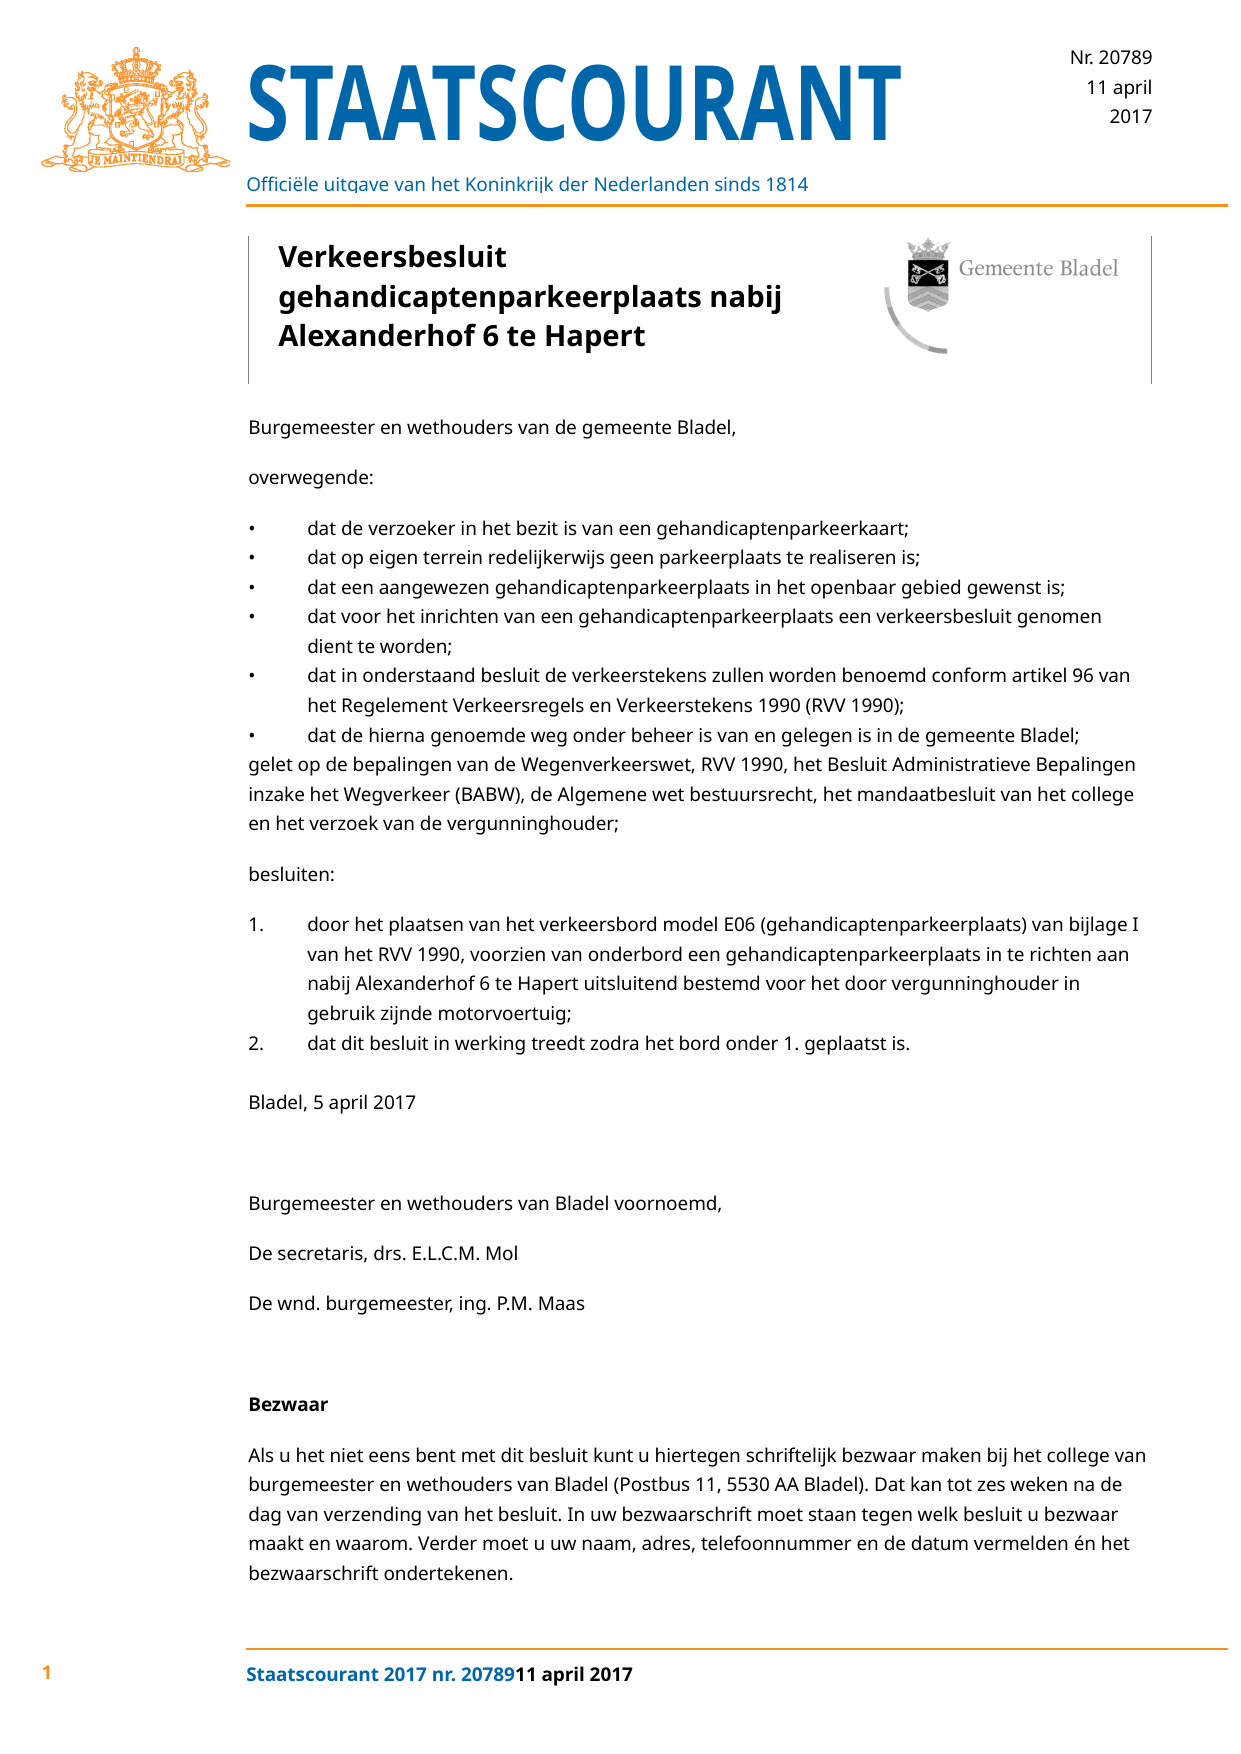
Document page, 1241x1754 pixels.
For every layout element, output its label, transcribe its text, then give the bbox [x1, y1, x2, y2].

picture [882, 236, 1119, 355]
text gelet op de bepalingen van de Wegenverkeerswet, RVV 1990, het Besluit Administratieve Bepalingen inzake het Wegverkeer (BABW), de Algemene wet bestuursrecht, het mandaatbesluit van het college en het verzoek van de vergunninghouder; [248, 751, 1152, 836]
text overwegende: [248, 464, 1152, 490]
picture [41, 47, 231, 172]
list dat voor het inrichten van een gehandicaptenparkeerplaats een verkeersbesluit genomen dient te worden; [248, 603, 1152, 659]
table_header Verkeersbesluit gehandicaptenparkeerplaats nabij Alexanderhof 6 te Hapert [249, 236, 850, 384]
text besluiten: [248, 861, 1152, 887]
text De wnd. burgemeester, ing. P.M. Maas [248, 1291, 1152, 1316]
list dat op eigen terrein redelijkerwijs geen parkeerplaats te realiseren is; [248, 544, 1152, 570]
text Bladel, 5 april 2017 [248, 1089, 1152, 1115]
list dat de hierna genoemde weg onder beheer is van en gelegen is in de gemeente Bladel; [248, 722, 1152, 748]
list dat dit besluit in werking treedt zodra het bord onder 1. geplaatst is. [248, 1030, 1152, 1056]
list dat in onderstaand besluit de verkeerstekens zullen worden benoemd conform artikel 96 van het Regelement Verkeersregels en Verkeerstekens 1990 (RVV 1990); [248, 663, 1152, 718]
text Bezwaar [248, 1391, 1152, 1417]
text Burgemeester en wethouders van de gemeente Bladel, [248, 414, 1152, 440]
text Als u het niet eens bent met dit besluit kunt u hiertegen schriftelijk bezwaar maken bij het college van burgemeester en wethouders van Bladel (Postbus 11, 5530 AA Bladel). Dat kan tot zes weken na de dag van verzending van het besluit. In uw bezwaarschrift moet staan tegen welk besluit u bezwaar maakt en waarom. Verder moet u uw naam, adres, telefoonnummer en de datum vermelden én het bezwaarschrift ondertekenen. [248, 1442, 1152, 1586]
list dat de verzoeker in het bezit is van een gehandicaptenparkeerkaart; [248, 515, 1152, 541]
text De secretaris, drs. E.L.C.M. Mol [248, 1240, 1152, 1266]
table_header [850, 236, 1151, 384]
text Burgemeester en wethouders van Bladel voornoemd, [248, 1190, 1152, 1216]
list door het plaatsen van het verkeersbord model E06 (gehandicaptenparkeerplaats) van bijlage I van het RVV 1990, voorzien van onderbord een gehandicaptenparkeerplaats in te richten aan nabij Alexanderhof 6 te Hapert uitsluitend bestemd voor het door vergunninghouder in gebruik zijnde motorvoertuig; [248, 911, 1152, 1026]
list dat een aangewezen gehandicaptenparkeerplaats in het openbaar gebied gewenst is; [248, 574, 1152, 600]
